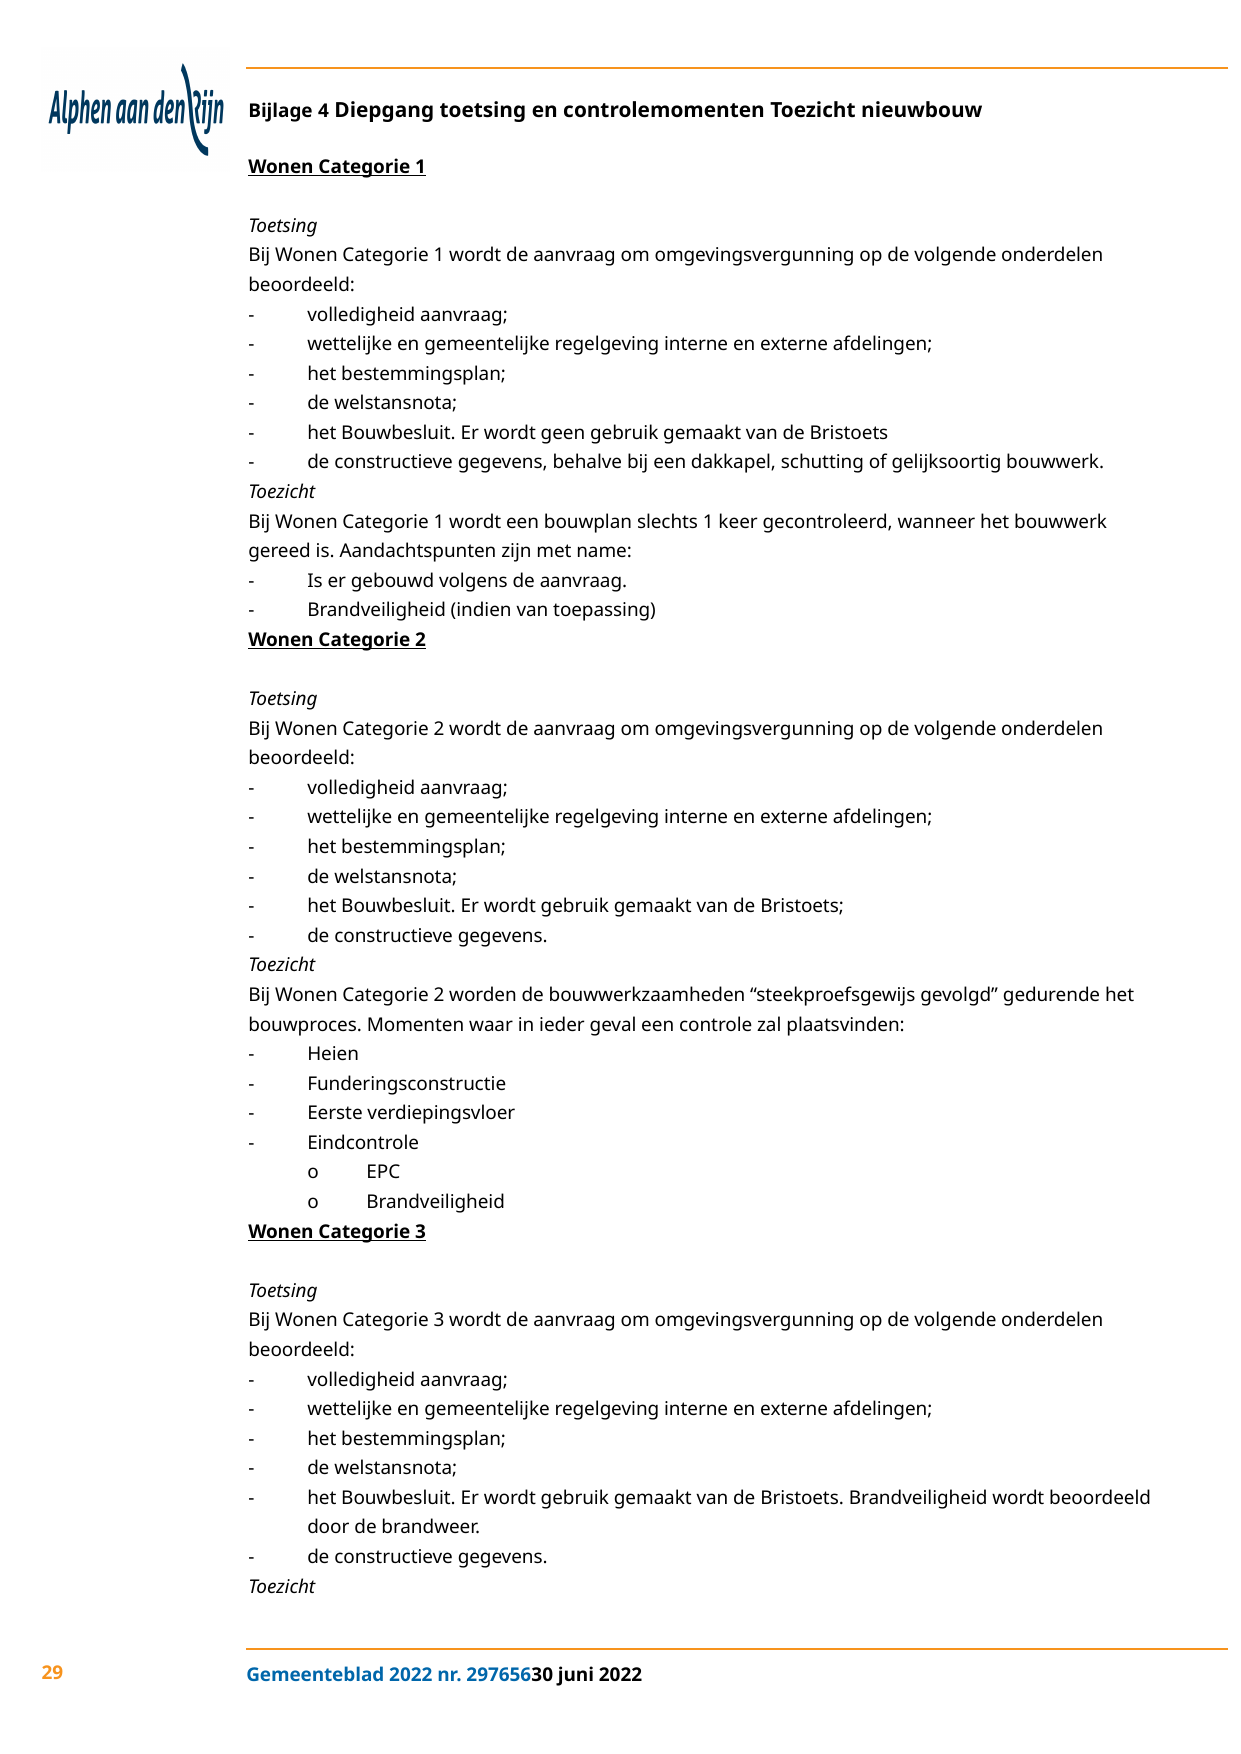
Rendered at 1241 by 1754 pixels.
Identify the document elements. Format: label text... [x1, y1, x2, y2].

list de welstansnota; [248, 863, 1152, 889]
text Bij Wonen Categorie 1 wordt de aanvraag om omgevingsvergunning op de volgende onderdelen beoordeeld: [248, 242, 1152, 297]
text Bij Wonen Categorie 2 wordt de aanvraag om omgevingsvergunning op de volgende onderdelen beoordeeld: [248, 715, 1152, 770]
list Eerste verdiepingsvloer [248, 1099, 1152, 1125]
list Funderingsconstructie [248, 1070, 1152, 1096]
text Bij Wonen Categorie 3 wordt de aanvraag om omgevingsvergunning op de volgende onderdelen beoordeeld: [248, 1307, 1152, 1362]
list het bestemmingsplan; [248, 833, 1152, 859]
list wettelijke en gemeentelijke regelgeving interne en externe afdelingen; [248, 804, 1152, 829]
list het bestemmingsplan; [248, 1425, 1152, 1451]
list EPC [307, 1159, 1152, 1184]
list het Bouwbesluit. Er wordt gebruik gemaakt van de Bristoets. Brandveiligheid wordt beoordeeld door de brandweer. [248, 1484, 1152, 1539]
text Toetsing [248, 1277, 1152, 1303]
list het Bouwbesluit. Er wordt geen gebruik gemaakt van de Bristoets [248, 419, 1152, 445]
list Eindcontrole [248, 1129, 1152, 1155]
text Bijlage 4 Diepgang toetsing en controlemomenten Toezicht nieuwbouw [248, 95, 1152, 123]
list wettelijke en gemeentelijke regelgeving interne en externe afdelingen; [248, 330, 1152, 356]
list volledigheid aanvraag; [248, 774, 1152, 800]
list de welstansnota; [248, 389, 1152, 415]
list volledigheid aanvraag; [248, 1366, 1152, 1392]
text Toezicht [248, 952, 1152, 977]
list Is er gebouwd volgens de aanvraag. [248, 567, 1152, 593]
text Toezicht [248, 1573, 1152, 1599]
list de constructieve gegevens, behalve bij een dakkapel, schutting of gelijksoortig bouwwerk. [248, 449, 1152, 474]
text Wonen Categorie 1 [248, 153, 1152, 179]
list Brandveiligheid [307, 1188, 1152, 1214]
text Bij Wonen Categorie 2 worden de bouwwerkzaamheden “steekproefsgewijs gevolgd” gedurende het bouwproces. Momenten waar in ieder geval een controle zal plaatsvinden: [248, 981, 1152, 1037]
text Toetsing [248, 685, 1152, 711]
list de constructieve gegevens. [248, 922, 1152, 948]
list Heien [248, 1040, 1152, 1066]
list het bestemmingsplan; [248, 360, 1152, 386]
text Wonen Categorie 2 [248, 626, 1152, 652]
list Brandveiligheid (indien van toepassing) [248, 597, 1152, 622]
list de constructieve gegevens. [248, 1543, 1152, 1569]
list volledigheid aanvraag; [248, 301, 1152, 327]
picture [41, 47, 231, 172]
text Toezicht [248, 478, 1152, 504]
list het Bouwbesluit. Er wordt gebruik gemaakt van de Bristoets; [248, 892, 1152, 918]
text Wonen Categorie 3 [248, 1218, 1152, 1244]
text Bij Wonen Categorie 1 wordt een bouwplan slechts 1 keer gecontroleerd, wanneer het bouwwerk gereed is. Aandachtspunten zijn met name: [248, 508, 1152, 563]
list wettelijke en gemeentelijke regelgeving interne en externe afdelingen; [248, 1395, 1152, 1421]
list de welstansnota; [248, 1454, 1152, 1480]
text Toetsing [248, 212, 1152, 238]
